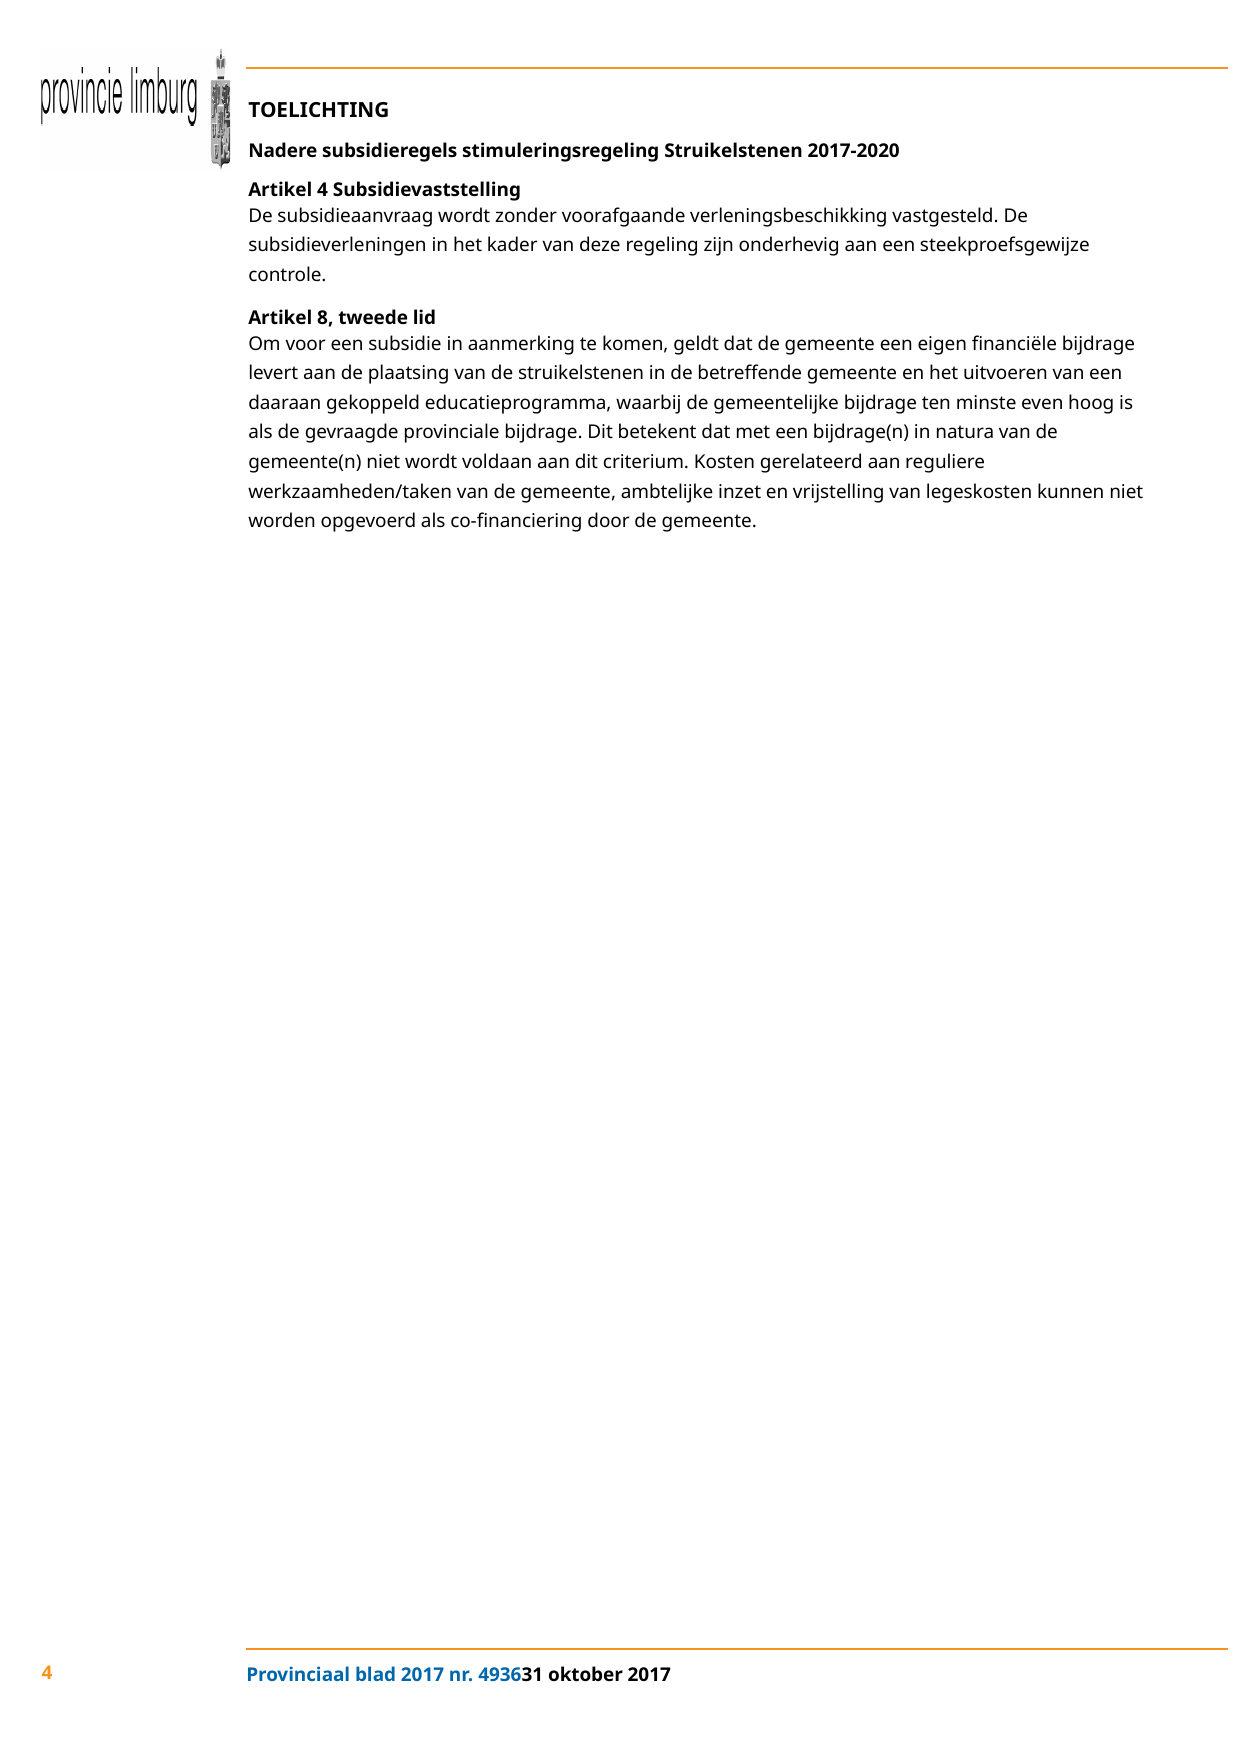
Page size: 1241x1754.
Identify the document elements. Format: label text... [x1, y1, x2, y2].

text Nadere subsidieregels stimuleringsregeling Struikelstenen 2017-2020 [248, 137, 1152, 163]
text Artikel 4 Subsidievaststelling [248, 176, 1152, 202]
text TOELICHTING [248, 95, 1152, 123]
picture [41, 47, 231, 172]
text Om voor een subsidie in aanmerking te komen, geldt dat de gemeente een eigen financiële bijdrage levert aan de plaatsing van de struikelstenen in de betreffende gemeente en het uitvoeren van een daaraan gekoppeld educatieprogramma, waarbij de gemeentelijke bijdrage ten minste even hoog is als de gevraagde provinciale bijdrage. Dit betekent dat met een bijdrage(n) in natura van de gemeente(n) niet wordt voldaan aan dit criterium. Kosten gerelateerd aan reguliere werkzaamheden/taken van de gemeente, ambtelijke inzet en vrijstelling van legeskosten kunnen niet worden opgevoerd als co-financiering door de gemeente. [248, 330, 1152, 533]
text Artikel 8, tweede lid [248, 304, 1152, 330]
text De subsidieaanvraag wordt zonder voorafgaande verleningsbeschikking vastgesteld. De subsidieverleningen in het kader van deze regeling zijn onderhevig aan een steekproefsgewijze controle. [248, 202, 1152, 287]
